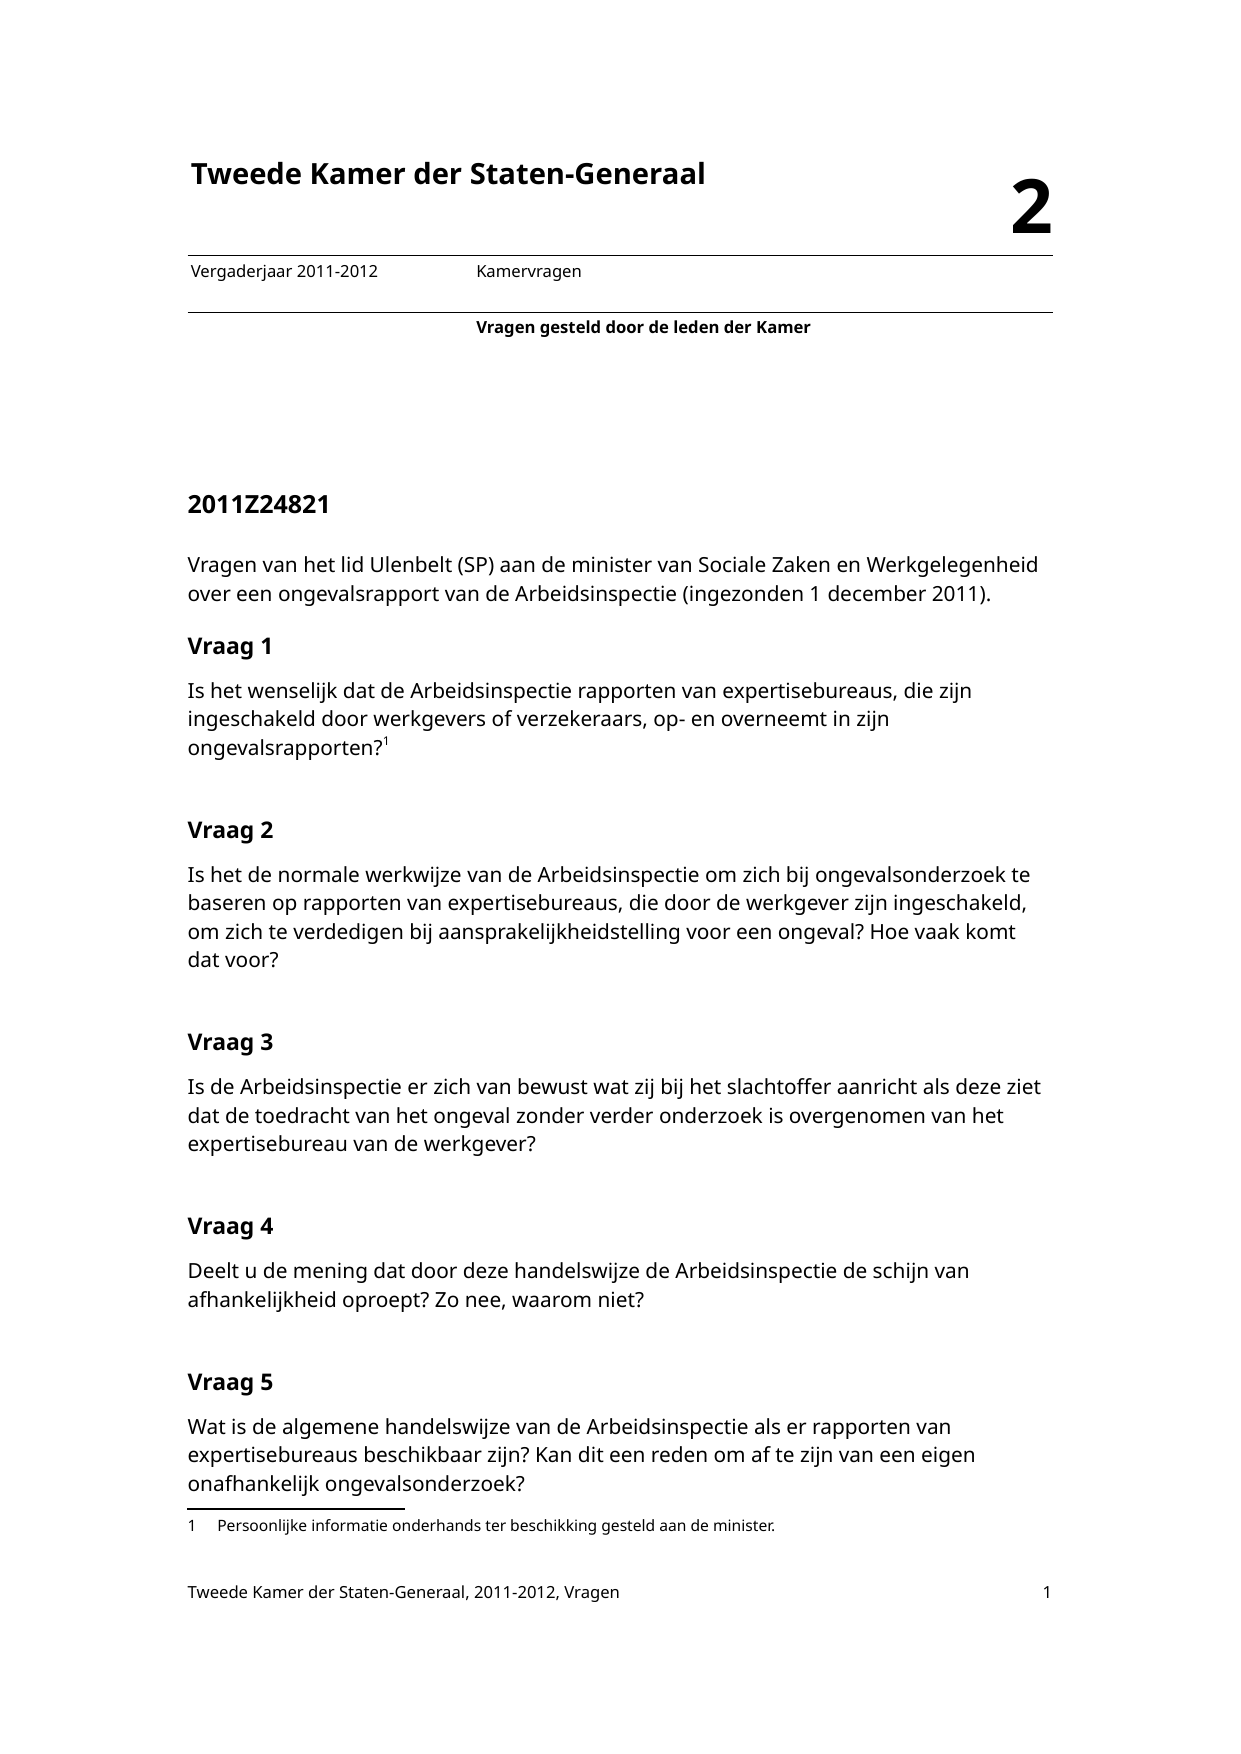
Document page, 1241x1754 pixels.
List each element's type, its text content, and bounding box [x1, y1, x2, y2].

subtitle Vraag 2 [187, 814, 1053, 845]
text Vragen van het lid Ulenbelt (SP) aan de minister van Sociale Zaken en Werkgelegenheid over een ongevalsrapport van de Arbeidsinspectie (ingezonden 1 december 2011). [187, 550, 1053, 607]
table_cell Kamervragen [473, 256, 1053, 312]
subtitle Vraag 3 [187, 1026, 1053, 1057]
subtitle Vraag 1 [187, 630, 1053, 661]
text Persoonlijke informatie onderhands ter beschikking gesteld aan de minister. [187, 1508, 1053, 1536]
text Is het wenselijk dat de Arbeidsinspectie rapporten van expertisebureaus, die zijn ingeschakeld door werkgevers of verzekeraars, op- en overneemt in zijn ongevalsrapporten? [187, 676, 1053, 761]
subtitle Vraag 4 [187, 1210, 1053, 1242]
text Wat is de algemene handelswijze van de Arbeidsinspectie als er rapporten van expertisebureaus beschikbaar zijn? Kan dit een reden om af te zijn van een eigen onafhankelijk ongevalsonderzoek? [187, 1412, 1053, 1497]
text Is het de normale werkwijze van de Arbeidsinspectie om zich bij ongevalsonderzoek te baseren op rapporten van expertisebureaus, die door de werkgever zijn ingeschakeld, om zich te verdedigen bij aansprakelijkheidstelling voor een ongeval? Hoe vaak komt dat voor? [187, 860, 1053, 974]
text 2011Z24821 [187, 487, 1053, 521]
table_header 2 [880, 150, 1053, 255]
text Is de Arbeidsinspectie er zich van bewust wat zij bij het slachtoffer aanricht als deze ziet dat de toedracht van het ongeval zonder verder onderzoek is overgenomen van het expertisebureau van de werkgever? [187, 1072, 1053, 1158]
table_header Tweede Kamer der Staten-Generaal [188, 150, 879, 255]
table_cell Vragen gesteld door de leden der Kamer [473, 313, 1053, 339]
text Deelt u de mening dat door deze handelswijze de Arbeidsinspectie de schijn van afhankelijkheid oproept? Zo nee, waarom niet? [187, 1257, 1053, 1313]
table_cell Vergaderjaar 2011-2012 [188, 256, 473, 312]
subtitle Vraag 5 [187, 1366, 1053, 1397]
table_cell [188, 313, 473, 339]
